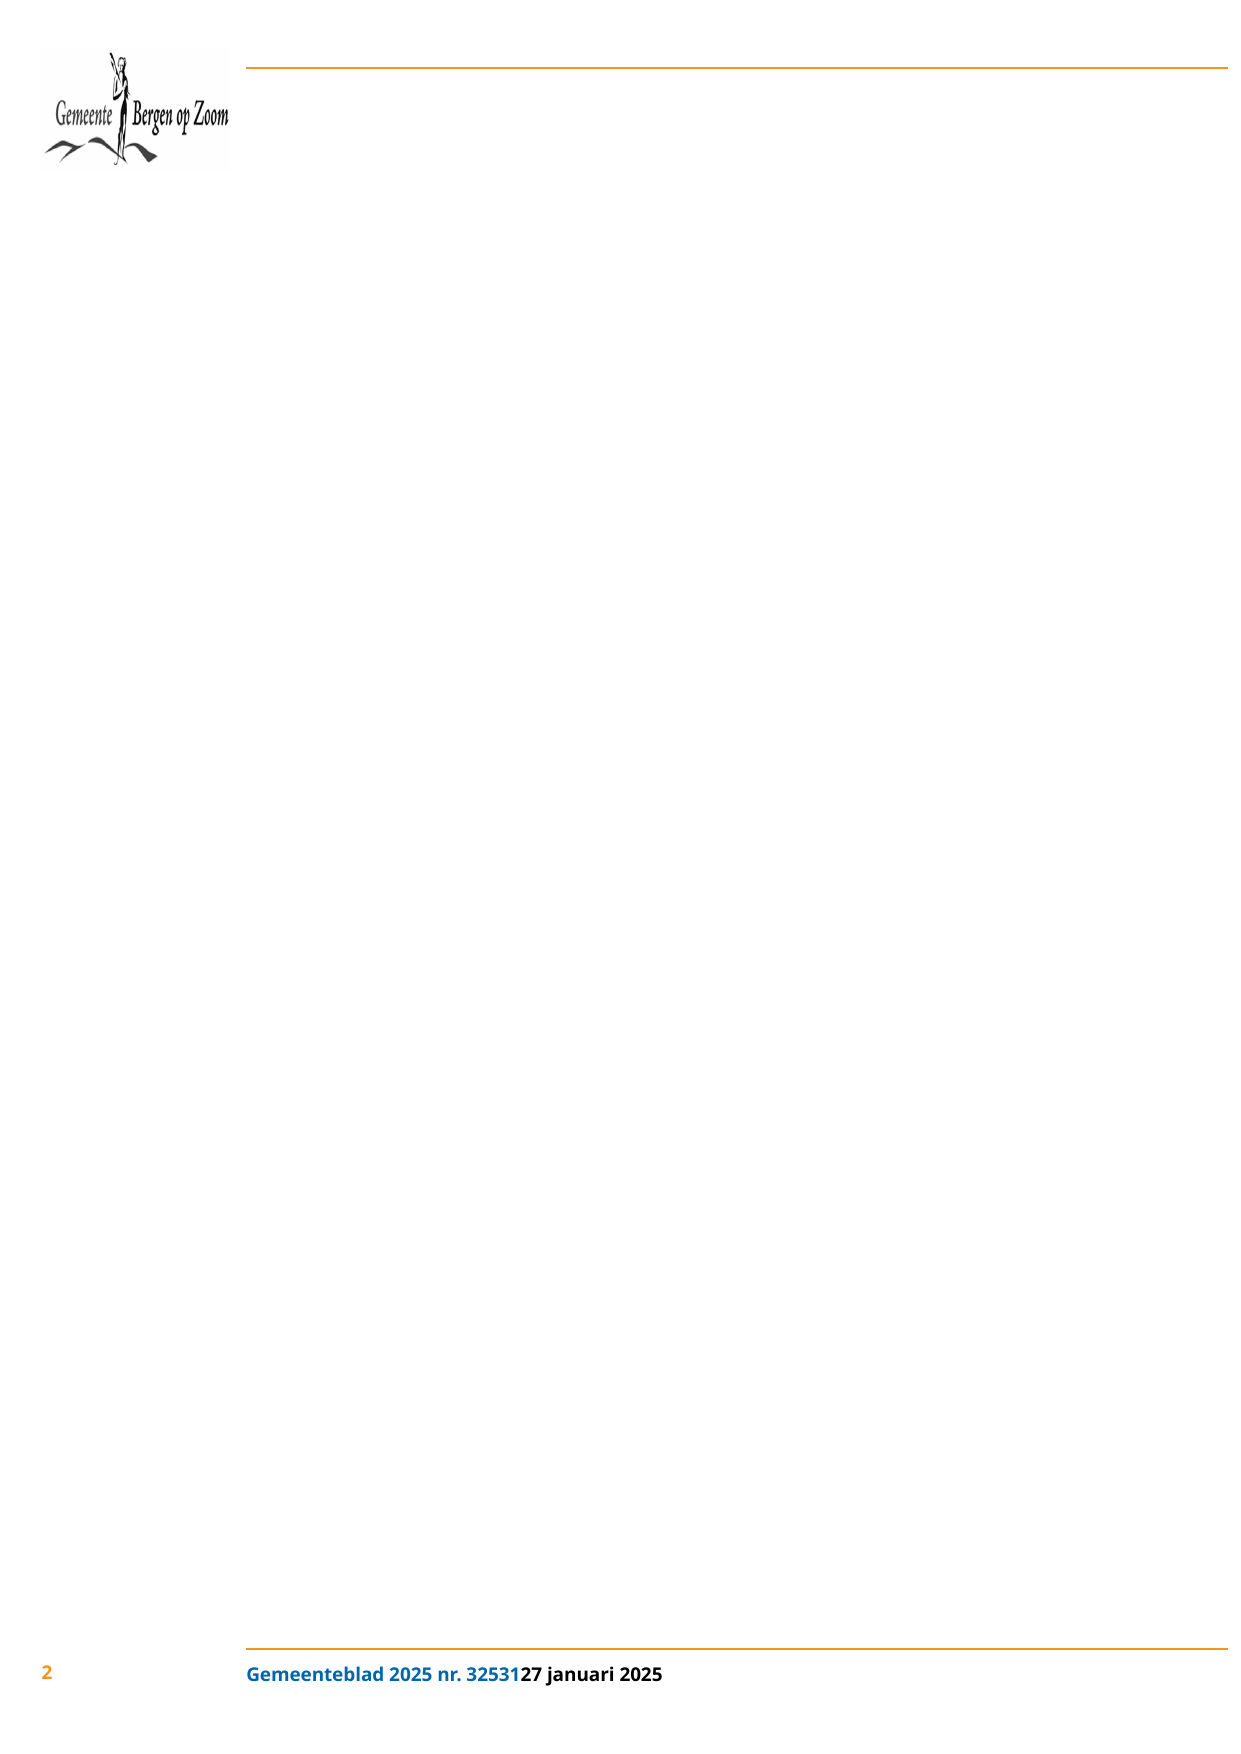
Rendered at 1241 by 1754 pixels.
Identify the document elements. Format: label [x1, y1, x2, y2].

picture [41, 47, 231, 172]
